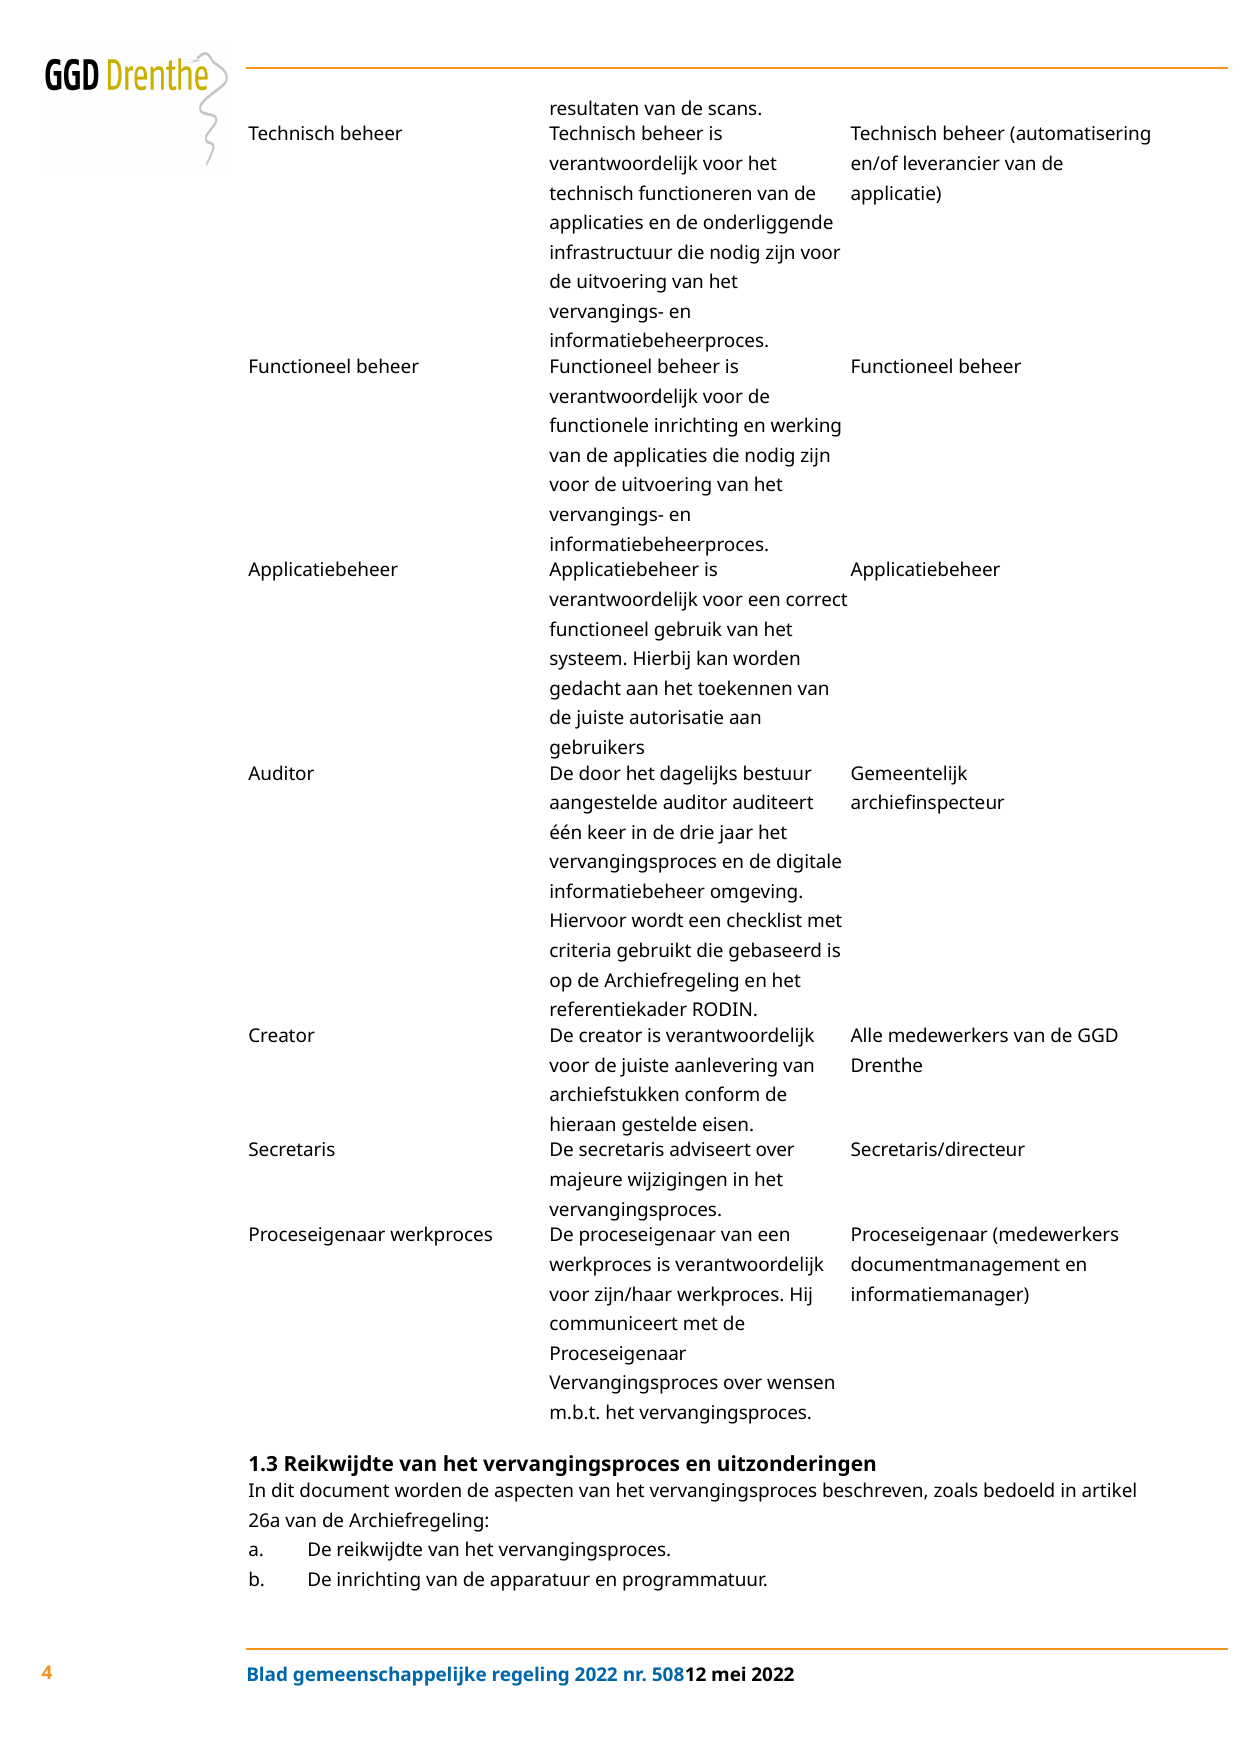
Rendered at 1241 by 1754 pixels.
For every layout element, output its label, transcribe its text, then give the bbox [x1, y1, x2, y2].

picture [41, 47, 231, 172]
table_cell Technisch beheer is verantwoordelijk voor het technisch functioneren van de applicaties en de onderliggende infrastructuur die nodig zijn voor de uitvoering van het vervangings- en informatiebeheerproces. [549, 121, 850, 353]
table_cell Gemeentelijk archiefinspecteur [850, 760, 1152, 1022]
table_cell Applicatiebeheer [850, 557, 1152, 760]
table_cell Alle medewerkers van de GGD Drenthe [850, 1022, 1152, 1137]
table_cell Functioneel beheer [850, 353, 1152, 557]
table_cell Technisch beheer [248, 121, 549, 353]
table_cell Auditor [248, 760, 549, 1022]
table_cell De creator is verantwoordelijk voor de juiste aanlevering van archiefstukken conform de hieraan gestelde eisen. [549, 1022, 850, 1137]
table_cell Applicatiebeheer [248, 557, 549, 760]
table_cell De proceseigenaar van een werkproces is verantwoordelijk voor zijn/haar werkproces. Hij communiceert met de Proceseigenaar Vervangingsproces over wensen m.b.t. het vervangingsproces. [549, 1222, 850, 1425]
table_cell Secretaris/directeur [850, 1137, 1152, 1222]
table_cell [850, 95, 1152, 121]
text 1.3 Reikwijdte van het vervangingsproces en uitzonderingen [248, 1449, 1152, 1477]
table_cell [248, 95, 549, 121]
table_cell De door het dagelijks bestuur aangestelde auditor auditeert één keer in de drie jaar het vervangingsproces en de digitale informatiebeheer omgeving. Hiervoor wordt een checklist met criteria gebruikt die gebaseerd is op de Archiefregeling en het referentiekader RODIN. [549, 760, 850, 1022]
table_cell Creator [248, 1022, 549, 1137]
table_cell Proceseigenaar (medewerkers documentmanagement en informatiemanager) [850, 1222, 1152, 1425]
table_cell Technisch beheer (automatisering en/of leverancier van de applicatie) [850, 121, 1152, 353]
list De reikwijdte van het vervangingsproces. [248, 1536, 1152, 1562]
table_cell Applicatiebeheer is verantwoordelijk voor een correct functioneel gebruik van het systeem. Hierbij kan worden gedacht aan het toekennen van de juiste autorisatie aan gebruikers [549, 557, 850, 760]
table_cell De secretaris adviseert over majeure wijzigingen in het vervangingsproces. [549, 1137, 850, 1222]
table_cell Functioneel beheer is verantwoordelijk voor de functionele inrichting en werking van de applicaties die nodig zijn voor de uitvoering van het vervangings- en informatiebeheerproces. [549, 353, 850, 557]
table_cell resultaten van de scans. [549, 95, 850, 121]
table_cell Functioneel beheer [248, 353, 549, 557]
table_cell Proceseigenaar werkproces [248, 1222, 549, 1425]
table_cell Secretaris [248, 1137, 549, 1222]
list De inrichting van de apparatuur en programmatuur. [248, 1566, 1152, 1592]
text In dit document worden de aspecten van het vervangingsproces beschreven, zoals bedoeld in artikel 26a van de Archiefregeling: [248, 1477, 1152, 1533]
